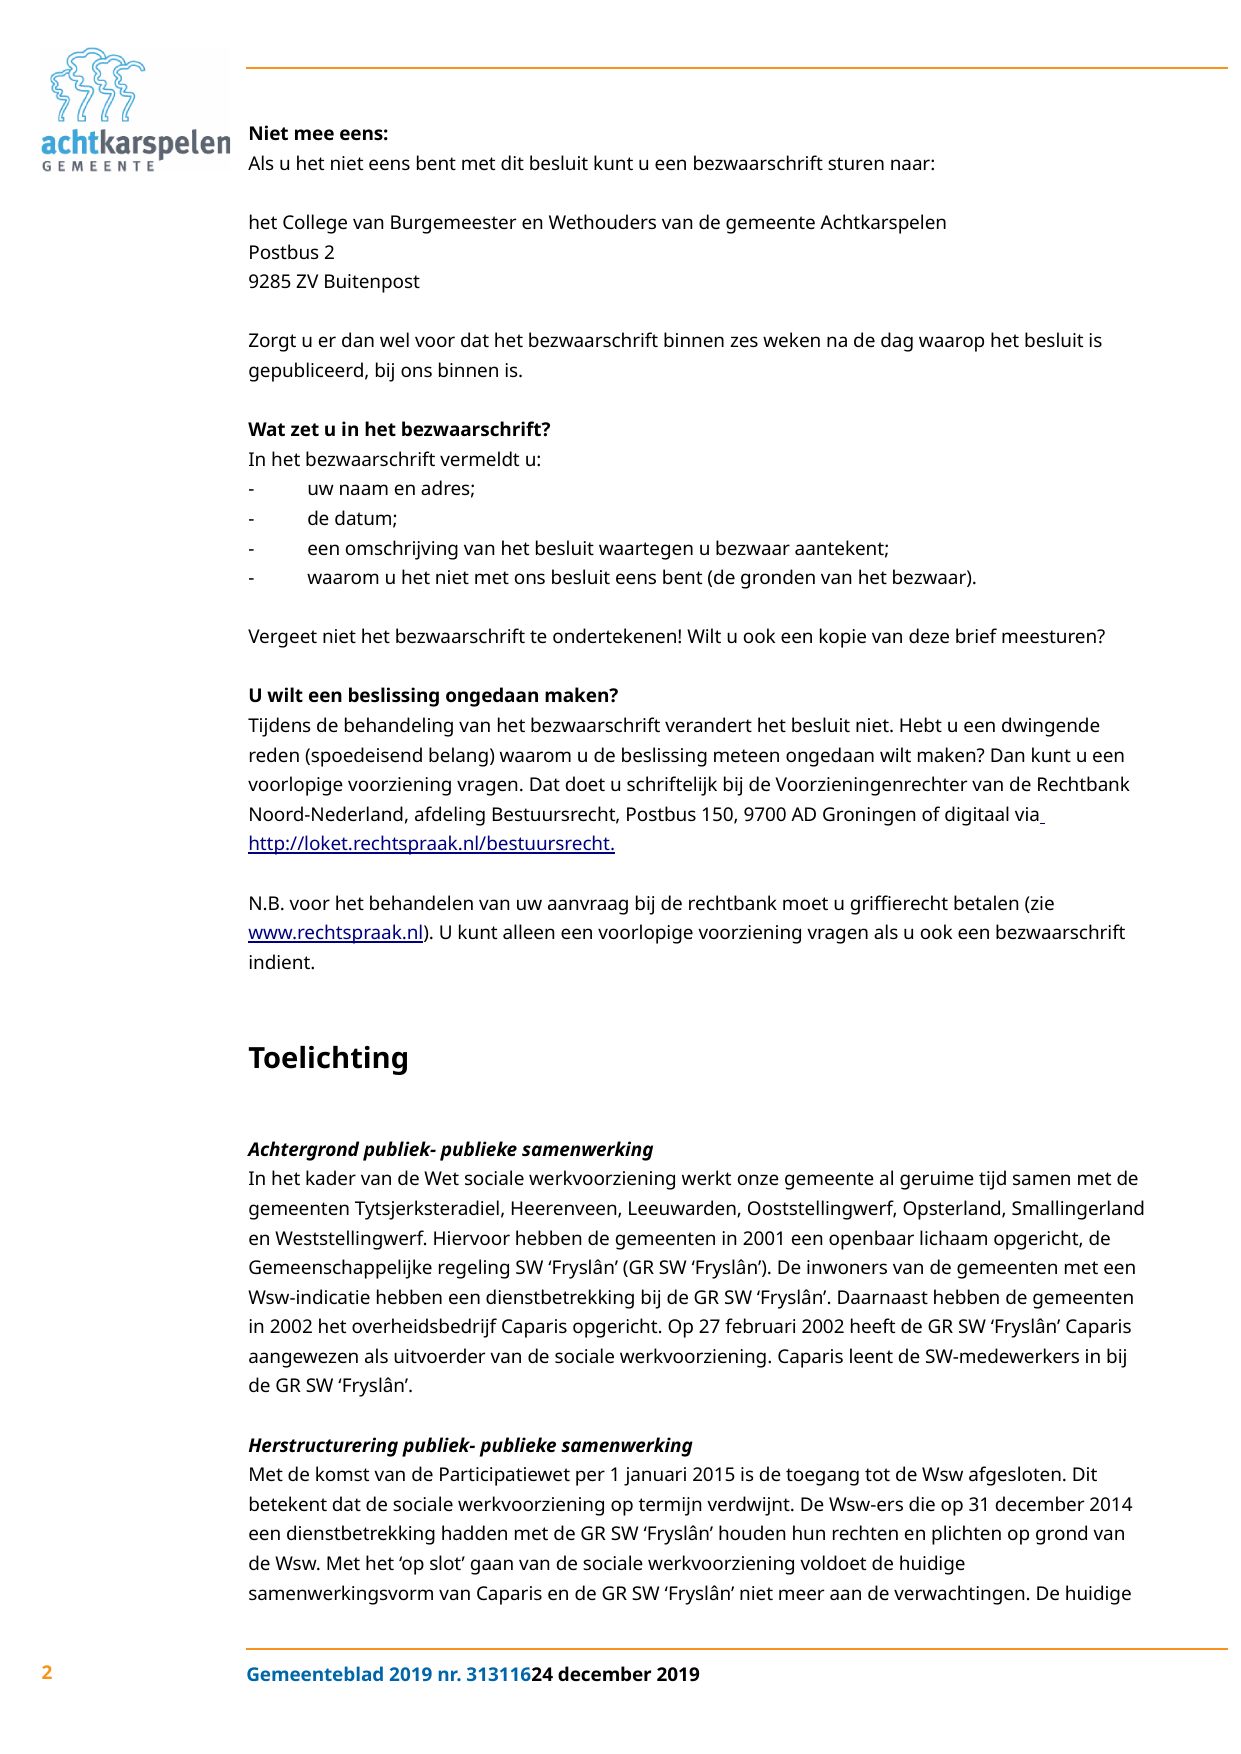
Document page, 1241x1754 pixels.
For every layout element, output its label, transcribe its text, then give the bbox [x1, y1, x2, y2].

text Herstructurering publiek- publieke samenwerking [248, 1432, 1152, 1458]
text In het kader van de Wet sociale werkvoorziening werkt onze gemeente al geruime tijd samen met de gemeenten Tytsjerksteradiel, Heerenveen, Leeuwarden, Ooststellingwerf, Opsterland, Smallingerland en Weststellingwerf. Hiervoor hebben de gemeenten in 2001 een openbaar lichaam opgericht, de Gemeenschappelijke regeling SW ‘Fryslân’ (GR SW ‘Fryslân’). De inwoners van de gemeenten met een Wsw-indicatie hebben een dienstbetrekking bij de GR SW ‘Fryslân’. Daarnaast hebben de gemeenten in 2002 het overheidsbedrijf Caparis opgericht. Op 27 februari 2002 heeft de GR SW ‘Fryslân’ Caparis aangewezen als uitvoerder van de sociale werkvoorziening. Caparis leent de SW-medewerkers in bij de GR SW ‘Fryslân’. [248, 1166, 1152, 1398]
text Tijdens de behandeling van het bezwaarschrift verandert het besluit niet. Hebt u een dwingende reden (spoedeisend belang) waarom u de beslissing meteen ongedaan wilt maken? Dan kunt u een voorlopige voorziening vragen. Dat doet u schriftelijk bij de Voorzieningenrechter van de Rechtbank Noord-Nederland, afdeling Bestuursrecht, Postbus 150, 9700 AD Groningen of digitaal via http://loket.rechtspraak.nl/bestuursrecht. [248, 712, 1152, 856]
text Zorgt u er dan wel voor dat het bezwaarschrift binnen zes weken na de dag waarop het besluit is gepubliceerd, bij ons binnen is. [248, 328, 1152, 383]
text Met de komst van de Participatiewet per 1 januari 2015 is de toegang tot de Wsw afgesloten. Dit betekent dat de sociale werkvoorziening op termijn verdwijnt. De Wsw-ers die op 31 december 2014 een dienstbetrekking hadden met de GR SW ‘Fryslân’ houden hun rechten en plichten op grond van de Wsw. Met het ‘op slot’ gaan van de sociale werkvoorziening voldoet de huidige samenwerkingsvorm van Caparis en de GR SW ‘Fryslân’ niet meer aan de verwachtingen. De huidige [248, 1461, 1152, 1606]
list een omschrijving van het besluit waartegen u bezwaar aantekent; [248, 535, 1152, 560]
list waarom u het niet met ons besluit eens bent (de gronden van het bezwaar). [248, 564, 1152, 590]
text N.B. voor het behandelen van uw aanvraag bij de rechtbank moet u griffierecht betalen (zie www.rechtspraak.nl). U kunt alleen een voorlopige voorziening vragen als u ook een bezwaarschrift indient. [248, 890, 1152, 974]
text Als u het niet eens bent met dit besluit kunt u een bezwaarschrift sturen naar: [248, 150, 1152, 176]
text Wat zet u in het bezwaarschrift? [248, 416, 1152, 442]
text Toelichting [248, 1038, 1152, 1077]
text Achtergrond publiek- publieke samenwerking [248, 1136, 1152, 1162]
text 9285 ZV Buitenpost [248, 268, 1152, 294]
text U wilt een beslissing ongedaan maken? [248, 683, 1152, 708]
text Niet mee eens: [248, 121, 1152, 146]
text Vergeet niet het bezwaarschrift te ondertekenen! Wilt u ook een kopie van deze brief meesturen? [248, 623, 1152, 649]
list uw naam en adres; [248, 476, 1152, 501]
text het College van Burgemeester en Wethouders van de gemeente Achtkarspelen [248, 209, 1152, 235]
picture [41, 47, 231, 172]
list de datum; [248, 505, 1152, 531]
text In het bezwaarschrift vermeldt u: [248, 446, 1152, 472]
text Postbus 2 [248, 239, 1152, 264]
